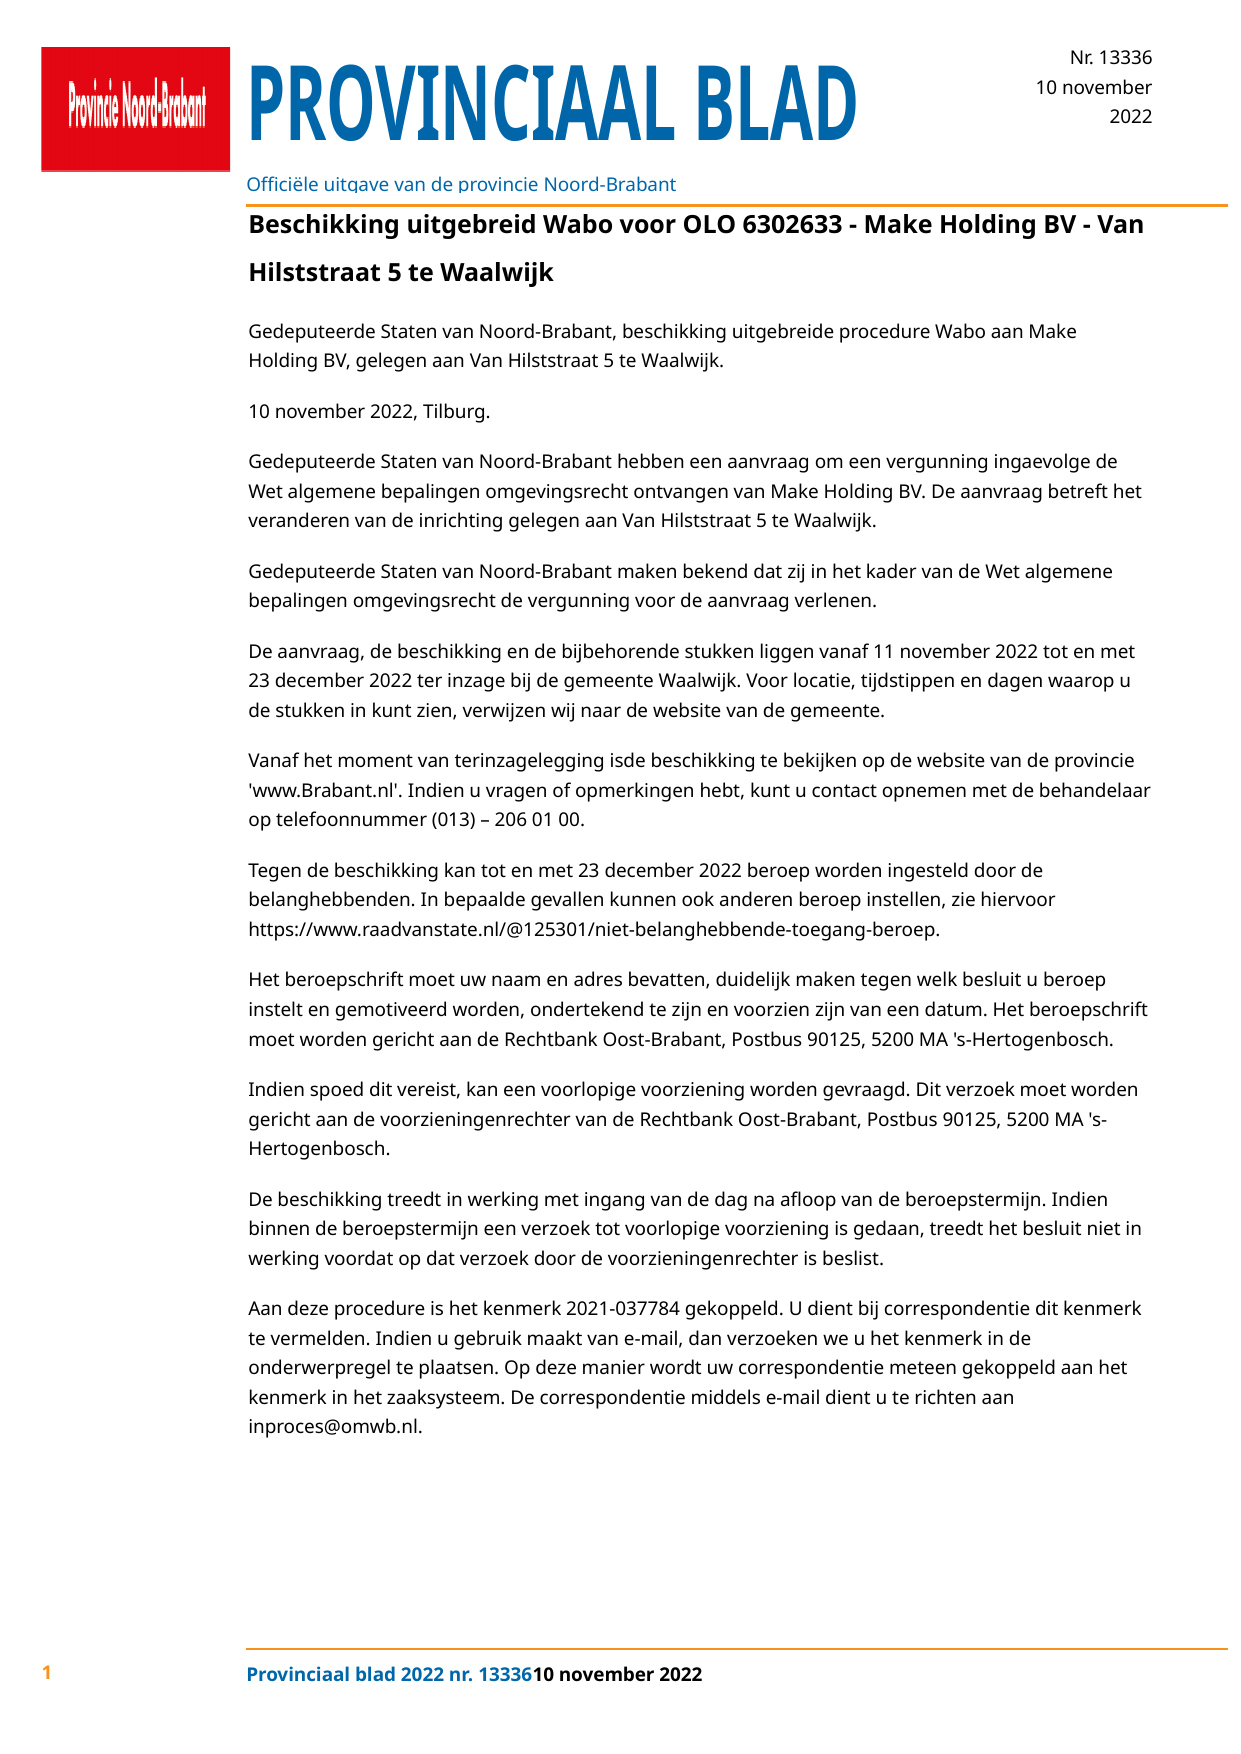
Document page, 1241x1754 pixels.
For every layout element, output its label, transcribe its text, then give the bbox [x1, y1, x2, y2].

text Gedeputeerde Staten van Noord-Brabant, beschikking uitgebreide procedure Wabo aan Make Holding BV, gelegen aan Van Hilststraat 5 te Waalwijk. [248, 318, 1152, 373]
text Het beroepschrift moet uw naam en adres bevatten, duidelijk maken tegen welk besluit u beroep instelt en gemotiveerd worden, ondertekend te zijn en voorzien zijn van een datum. Het beroepschrift moet worden gericht aan de Rechtbank Oost-Brabant, Postbus 90125, 5200 MA 's-Hertogenbosch. [248, 967, 1152, 1052]
text Tegen de beschikking kan tot en met 23 december 2022 beroep worden ingesteld door de belanghebbenden. In bepaalde gevallen kunnen ook anderen beroep instellen, zie hiervoor https://www.raadvanstate.nl/@125301/niet-belanghebbende-toegang-beroep. [248, 857, 1152, 942]
picture [41, 47, 231, 172]
text Gedeputeerde Staten van Noord-Brabant maken bekend dat zij in het kader van de Wet algemene bepalingen omgevingsrecht de vergunning voor de aanvraag verlenen. [248, 558, 1152, 613]
text De beschikking treedt in werking met ingang van de dag na afloop van de beroepstermijn. Indien binnen de beroepstermijn een verzoek tot voorlopige voorziening is gedaan, treedt het besluit niet in werking voordat op dat verzoek door de voorzieningenrechter is beslist. [248, 1186, 1152, 1271]
text Beschikking uitgebreid Wabo voor OLO 6302633 - Make Holding BV - Van Hilststraat 5 te Waalwijk [248, 207, 1152, 288]
text De aanvraag, de beschikking en de bijbehorende stukken liggen vanaf 11 november 2022 tot en met 23 december 2022 ter inzage bij de gemeente Waalwijk. Voor locatie, tijdstippen en dagen waarop u de stukken in kunt zien, verwijzen wij naar de website van de gemeente. [248, 638, 1152, 723]
text Vanaf het moment van terinzagelegging isde beschikking te bekijken op de website van de provincie 'www.Brabant.nl'. Indien u vragen of opmerkingen hebt, kunt u contact opnemen met de behandelaar op telefoonnummer (013) – 206 01 00. [248, 747, 1152, 832]
text 10 november 2022, Tilburg. [248, 398, 1152, 424]
text Aan deze procedure is het kenmerk 2021-037784 gekoppeld. U dient bij correspondentie dit kenmerk te vermelden. Indien u gebruik maakt van e-mail, dan verzoeken we u het kenmerk in de onderwerpregel te plaatsen. Op deze manier wordt uw correspondentie meteen gekoppeld aan het kenmerk in het zaaksysteem. De correspondentie middels e-mail dient u te richten aan inproces@omwb.nl. [248, 1295, 1152, 1439]
text Gedeputeerde Staten van Noord-Brabant hebben een aanvraag om een vergunning ingaevolge de Wet algemene bepalingen omgevingsrecht ontvangen van Make Holding BV. De aanvraag betreft het veranderen van de inrichting gelegen aan Van Hilststraat 5 te Waalwijk. [248, 448, 1152, 533]
text Indien spoed dit vereist, kan een voorlopige voorziening worden gevraagd. Dit verzoek moet worden gericht aan de voorzieningenrechter van de Rechtbank Oost-Brabant, Postbus 90125, 5200 MA 's-Hertogenbosch. [248, 1076, 1152, 1161]
